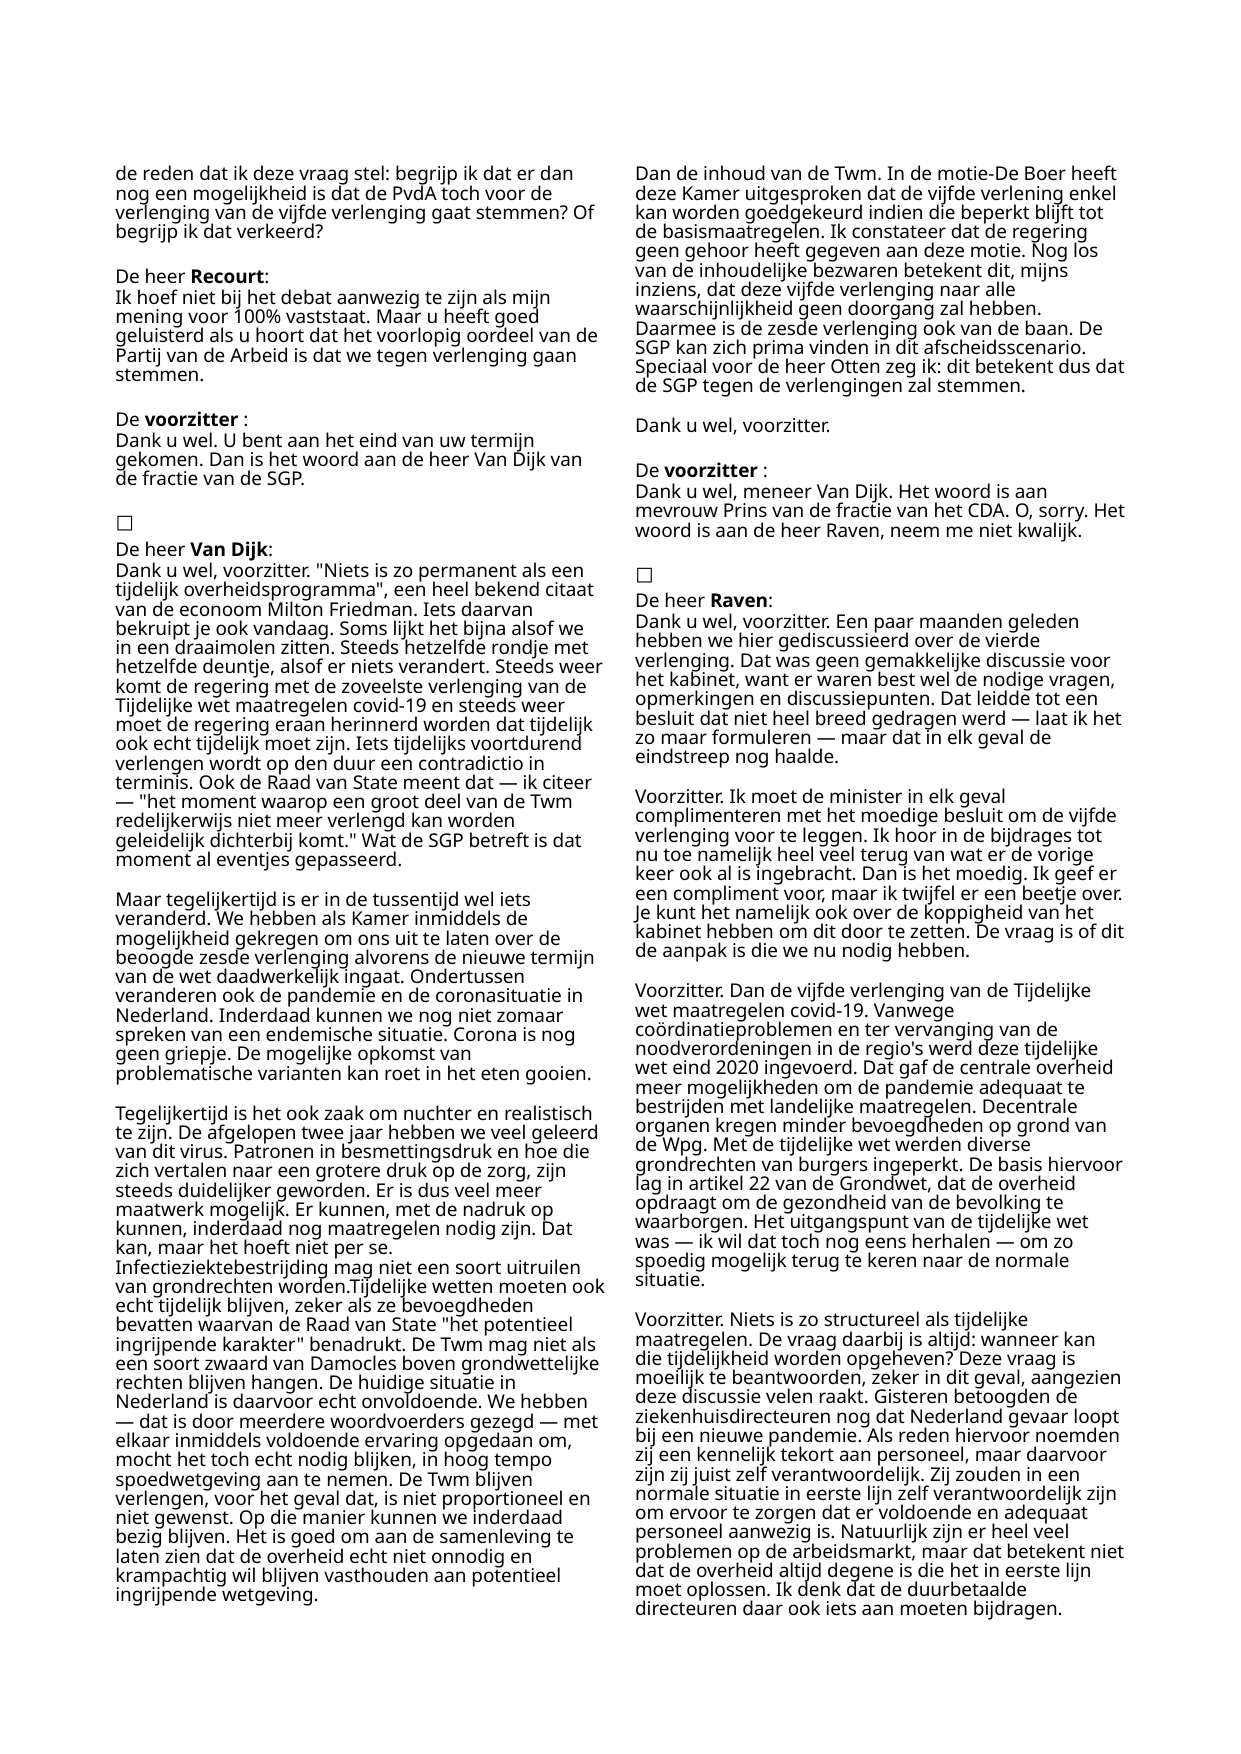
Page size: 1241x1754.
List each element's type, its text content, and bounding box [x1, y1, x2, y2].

text Tegelijkertijd is het ook zaak om nuchter en realistisch te zijn. De afgelopen twee jaar hebben we veel geleerd van dit virus. Patronen in besmettingsdruk en hoe die zich vertalen naar een grotere druk op de zorg, zijn steeds duidelijker geworden. Er is dus veel meer maatwerk mogelijk. Er kunnen, met de nadruk op kunnen, inderdaad nog maatregelen nodig zijn. Dat kan, maar het hoeft niet per se. Infectieziektebestrijding mag niet een soort uitruilen van grondrechten worden.Tijdelijke wetten moeten ook echt tijdelijk blijven, zeker als ze bevoegdheden bevatten waarvan de Raad van State "het potentieel ingrijpende karakter" benadrukt. De Twm mag niet als een soort zwaard van Damocles boven grondwettelijke rechten blijven hangen. De huidige situatie in Nederland is daarvoor echt onvoldoende. We hebben — dat is door meerdere woordvoerders gezegd — met elkaar inmiddels voldoende ervaring opgedaan om, mocht het toch echt nodig blijken, in hoog tempo spoedwetgeving aan te nemen. De Twm blijven verlengen, voor het geval dat, is niet proportioneel en niet gewenst. Op die manier kunnen we inderdaad bezig blijven. Het is goed om aan de samenleving te laten zien dat de overheid echt niet onnodig en krampachtig wil blijven vasthouden aan potentieel ingrijpende wetgeving. [115, 1104, 605, 1606]
text De heer Recourt: [115, 263, 605, 289]
text De voorzitter : [635, 457, 1125, 483]
text Voorzitter. Ik moet de minister in elk geval complimenteren met het moedige besluit om de vijfde verlenging voor te leggen. Ik hoor in de bijdrages tot nu toe namelijk heel veel terug van wat er de vorige keer ook al is ingebracht. Dan is het moedig. Ik geef er een compliment voor, maar ik twijfel er een beetje over. Je kunt het namelijk ook over de koppigheid van het kabinet hebben om dit door te zetten. De vraag is of dit de aanpak is die we nu nodig hebben. [635, 788, 1125, 962]
text de reden dat ik deze vraag stel: begrijp ik dat er dan nog een mogelijkheid is dat de PvdA toch voor de verlenging van de vijfde verlenging gaat stemmen? Of begrijp ik dat verkeerd? [115, 165, 605, 242]
text Dank u wel. U bent aan het eind van uw termijn gekomen. Dan is het woord aan de heer Van Dijk van de fractie van de SGP. [115, 432, 605, 490]
text Voorzitter. Dan de vijfde verlenging van de Tijdelijke wet maatregelen covid-19. Vanwege coördinatieproblemen en ter vervanging van de noodverordeningen in de regio's werd deze tijdelijke wet eind 2020 ingevoerd. Dat gaf de centrale overheid meer mogelijkheden om de pandemie adequaat te bestrijden met landelijke maatregelen. Decentrale organen kregen minder bevoegdheden op grond van de Wpg. Met de tijdelijke wet werden diverse grondrechten van burgers ingeperkt. De basis hiervoor lag in artikel 22 van de Grondwet, dat de overheid opdraagt om de gezondheid van de bevolking te waarborgen. Het uitgangspunt van de tijdelijke wet was — ik wil dat toch nog eens herhalen — om zo spoedig mogelijk terug te keren naar de normale situatie. [635, 982, 1125, 1291]
text Dan de inhoud van de Twm. In de motie-De Boer heeft deze Kamer uitgesproken dat de vijfde verlening enkel kan worden goedgekeurd indien die beperkt blijft tot de basismaatregelen. Ik constateer dat de regering geen gehoor heeft gegeven aan deze motie. Nog los van de inhoudelijke bezwaren betekent dit, mijns inziens, dat deze vijfde verlenging naar alle waarschijnlijkheid geen doorgang zal hebben. Daarmee is de zesde verlenging ook van de baan. De SGP kan zich prima vinden in dit afscheidsscenario. Speciaal voor de heer Otten zeg ik: dit betekent dus dat de SGP tegen de verlengingen zal stemmen. [635, 165, 1125, 397]
text De heer Raven: [635, 587, 1125, 613]
text ⬜ [115, 511, 605, 536]
text De voorzitter : [115, 406, 605, 432]
text Dank u wel, voorzitter. "Niets is zo permanent als een tijdelijk overheidsprogramma", een heel bekend citaat van de econoom Milton Friedman. Iets daarvan bekruipt je ook vandaag. Soms lijkt het bijna alsof we in een draaimolen zitten. Steeds hetzelfde rondje met hetzelfde deuntje, alsof er niets verandert. Steeds weer komt de regering met de zoveelste verlenging van de Tijdelijke wet maatregelen covid-19 en steeds weer moet de regering eraan herinnerd worden dat tijdelijk ook echt tijdelijk moet zijn. Iets tijdelijks voortdurend verlengen wordt op den duur een contradictio in terminis. Ook de Raad van State meent dat — ik citeer — "het moment waarop een groot deel van de Twm redelijkerwijs niet meer verlengd kan worden geleidelijk dichterbij komt." Wat de SGP betreft is dat moment al eventjes gepasseerd. [115, 562, 605, 870]
text Ik hoef niet bij het debat aanwezig te zijn als mijn mening voor 100% vaststaat. Maar u heeft goed geluisterd als u hoort dat het voorlopig oordeel van de Partij van de Arbeid is dat we tegen verlenging gaan stemmen. [115, 289, 605, 385]
text Dank u wel, voorzitter. Een paar maanden geleden hebben we hier gediscussieerd over de vierde verlenging. Dat was geen gemakkelijke discussie voor het kabinet, want er waren best wel de nodige vragen, opmerkingen en discussiepunten. Dat leidde tot een besluit dat niet heel breed gedragen werd — laat ik het zo maar formuleren — maar dat in elk geval de eindstreep nog haalde. [635, 613, 1125, 767]
text Dank u wel, voorzitter. [635, 417, 1125, 437]
text De heer Van Dijk: [115, 536, 605, 562]
text ⬜ [635, 562, 1125, 587]
text Voorzitter. Niets is zo structureel als tijdelijke maatregelen. De vraag daarbij is altijd: wanneer kan die tijdelijkheid worden opgeheven? Deze vraag is moeilijk te beantwoorden, zeker in dit geval, aangezien deze discussie velen raakt. Gisteren betoogden de ziekenhuisdirecteuren nog dat Nederland gevaar loopt bij een nieuwe pandemie. Als reden hiervoor noemden zij een kennelijk tekort aan personeel, maar daarvoor zijn zij juist zelf verantwoordelijk. Zij zouden in een normale situatie in eerste lijn zelf verantwoordelijk zijn om ervoor te zorgen dat er voldoende en adequaat personeel aanwezig is. Natuurlijk zijn er heel veel problemen op de arbeidsmarkt, maar dat betekent niet dat de overheid altijd degene is die het in eerste lijn moet oplossen. Ik denk dat de duurbetaalde directeuren daar ook iets aan moeten bijdragen. [635, 1311, 1125, 1620]
text Dank u wel, meneer Van Dijk. Het woord is aan mevrouw Prins van de fractie van het CDA. O, sorry. Het woord is aan de heer Raven, neem me niet kwalijk. [635, 483, 1125, 541]
text Maar tegelijkertijd is er in de tussentijd wel iets veranderd. We hebben als Kamer inmiddels de mogelijkheid gekregen om ons uit te laten over de beoogde zesde verlenging alvorens de nieuwe termijn van de wet daadwerkelijk ingaat. Ondertussen veranderen ook de pandemie en de coronasituatie in Nederland. Inderdaad kunnen we nog niet zomaar spreken van een endemische situatie. Corona is nog geen griepje. De mogelijke opkomst van problematische varianten kan roet in het eten gooien. [115, 891, 605, 1084]
